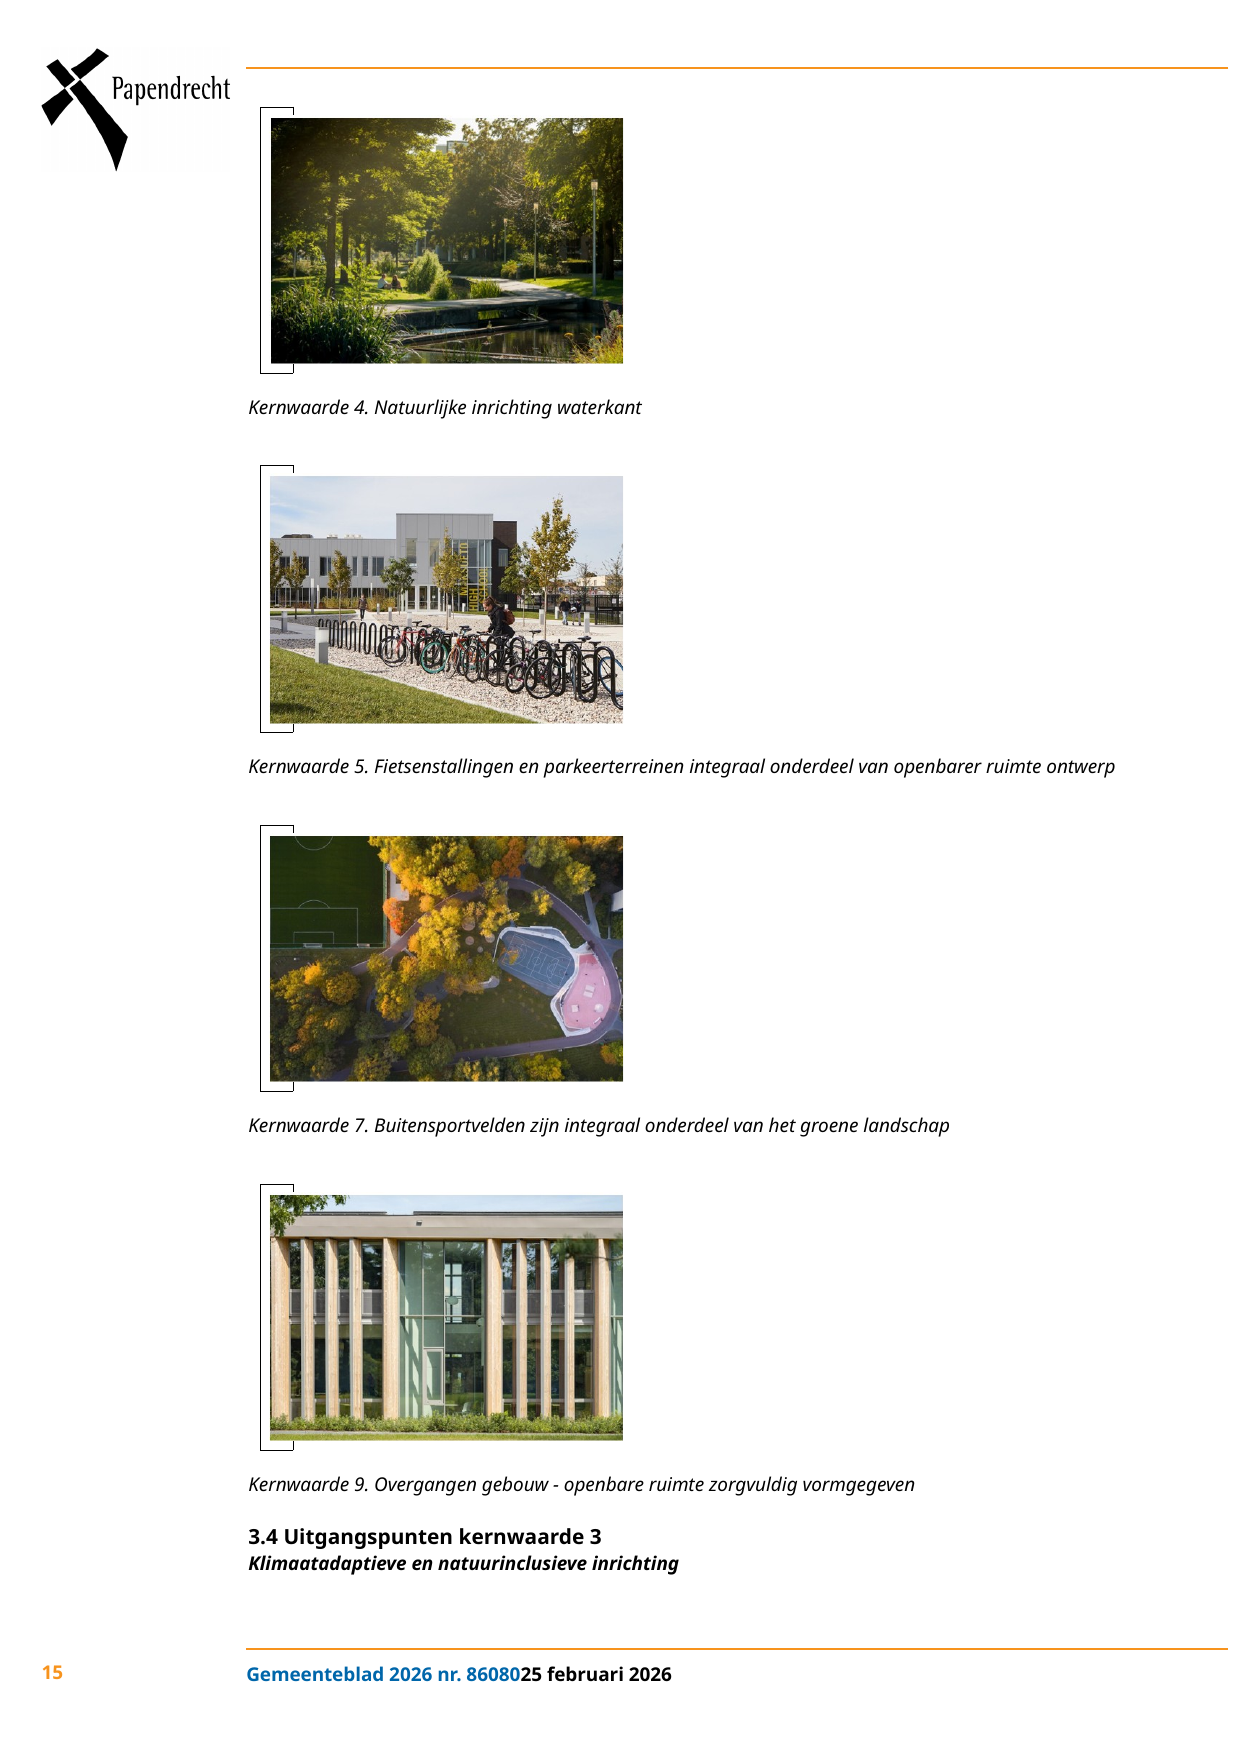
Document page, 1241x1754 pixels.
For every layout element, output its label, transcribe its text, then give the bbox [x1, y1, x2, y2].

text Klimaatadaptieve en natuurinclusieve inrichting [248, 1550, 1152, 1576]
picture [268, 833, 624, 1082]
text Kernwaarde 7. Buitensportvelden zijn integraal onderdeel van het groene landschap [248, 1112, 1152, 1138]
picture [268, 115, 624, 364]
text 3.4 Uitgangspunten kernwaarde 3 [248, 1522, 1152, 1550]
text Kernwaarde 4. Natuurlijke inrichting waterkant [248, 394, 1152, 420]
picture [268, 473, 624, 724]
text Kernwaarde 9. Overgangen gebouw - openbare ruimte zorgvuldig vormgegeven [248, 1471, 1152, 1497]
picture [268, 1192, 624, 1441]
picture [41, 47, 231, 172]
text Kernwaarde 5. Fietsenstallingen en parkeerterreinen integraal onderdeel van openbarer ruimte ontwerp [248, 753, 1152, 779]
